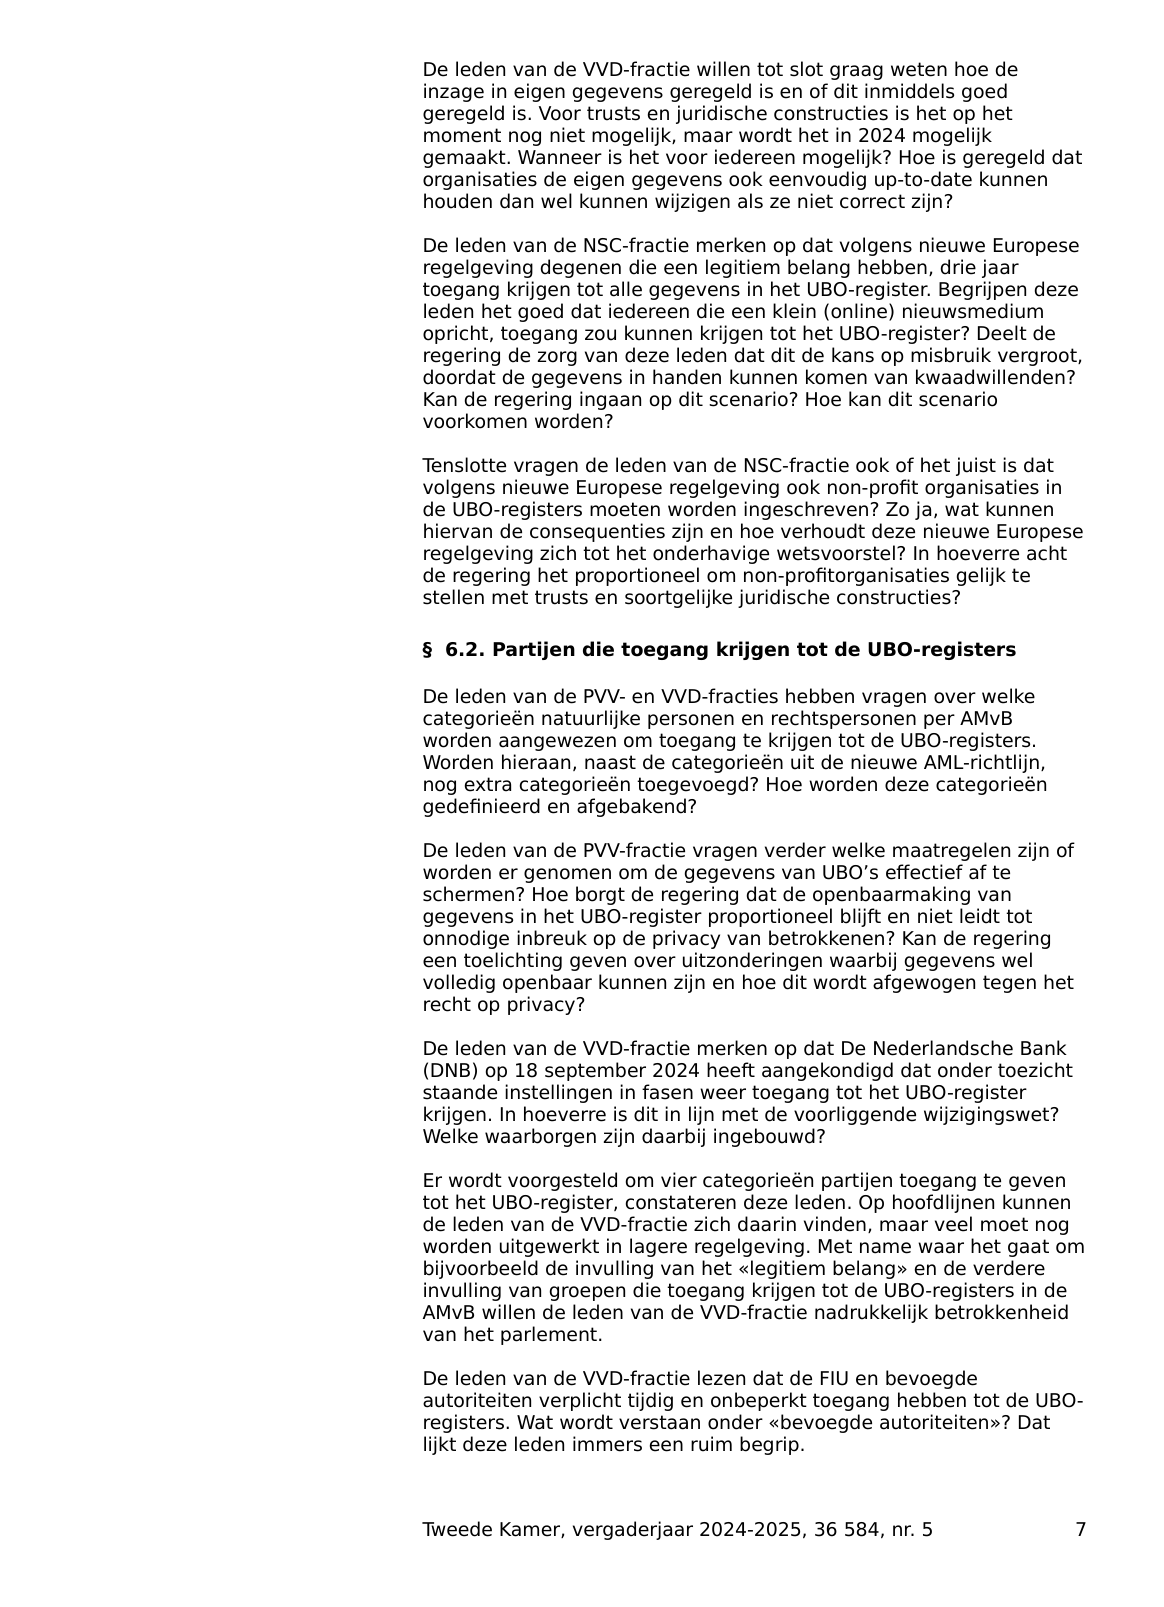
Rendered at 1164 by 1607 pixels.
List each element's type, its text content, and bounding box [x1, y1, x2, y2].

text Er wordt voorgesteld om vier categorieën partijen toegang te geven tot het UBO-register, constateren deze leden. Op hoofdlijnen kunnen de leden van de VVD-fractie zich daarin vinden, maar veel moet nog worden uitgewerkt in lagere regelgeving. Met name waar het gaat om bijvoorbeeld de invulling van het «legitiem belang» en de verdere invulling van groepen die toegang krijgen tot de UBO-registers in de AMvB willen de leden van de VVD-fractie nadrukkelijk betrokkenheid van het parlement. [422, 1170, 1087, 1346]
text De leden van de PVV-fractie vragen verder welke maatregelen zijn of worden er genomen om de gegevens van UBO’s effectief af te schermen? Hoe borgt de regering dat de openbaarmaking van gegevens in het UBO-register proportioneel blijft en niet leidt tot onnodige inbreuk op de privacy van betrokkenen? Kan de regering een toelichting geven over uitzonderingen waarbij gegevens wel volledig openbaar kunnen zijn en hoe dit wordt afgewogen tegen het recht op privacy? [422, 840, 1087, 1016]
text De leden van de NSC-fractie merken op dat volgens nieuwe Europese regelgeving degenen die een legitiem belang hebben, drie jaar toegang krijgen tot alle gegevens in het UBO-register. Begrijpen deze leden het goed dat iedereen die een klein (online) nieuwsmedium opricht, toegang zou kunnen krijgen tot het UBO-register? Deelt de regering de zorg van deze leden dat dit de kans op misbruik vergroot, doordat de gegevens in handen kunnen komen van kwaadwillenden? Kan de regering ingaan op dit scenario? Hoe kan dit scenario voorkomen worden? [422, 235, 1087, 433]
text De leden van de VVD-fractie willen tot slot graag weten hoe de inzage in eigen gegevens geregeld is en of dit inmiddels goed geregeld is. Voor trusts en juridische constructies is het op het moment nog niet mogelijk, maar wordt het in 2024 mogelijk gemaakt. Wanneer is het voor iedereen mogelijk? Hoe is geregeld dat organisaties de eigen gegevens ook eenvoudig up-to-date kunnen houden dan wel kunnen wijzigen als ze niet correct zijn? [422, 59, 1087, 213]
text De leden van de VVD-fractie lezen dat de FIU en bevoegde autoriteiten verplicht tijdig en onbeperkt toegang hebben tot de UBO-registers. Wat wordt verstaan onder «bevoegde autoriteiten»? Dat lijkt deze leden immers een ruim begrip. [422, 1368, 1087, 1456]
text Tenslotte vragen de leden van de NSC-fractie ook of het juist is dat volgens nieuwe Europese regelgeving ook non-profit organisaties in de UBO-registers moeten worden ingeschreven? Zo ja, wat kunnen hiervan de consequenties zijn en hoe verhoudt deze nieuwe Europese regelgeving zich tot het onderhavige wetsvoorstel? In hoeverre acht de regering het proportioneel om non-profitorganisaties gelijk te stellen met trusts en soortgelijke juridische constructies? [422, 455, 1087, 609]
text De leden van de PVV- en VVD-fracties hebben vragen over welke categorieën natuurlijke personen en rechtspersonen per AMvB worden aangewezen om toegang te krijgen tot de UBO-registers. Worden hieraan, naast de categorieën uit de nieuwe AML-richtlijn, nog extra categorieën toegevoegd? Hoe worden deze categorieën gedefinieerd en afgebakend? [422, 686, 1087, 818]
text De leden van de VVD-fractie merken op dat De Nederlandsche Bank (DNB) op 18 september 2024 heeft aangekondigd dat onder toezicht staande instellingen in fasen weer toegang tot het UBO-register krijgen. In hoeverre is dit in lijn met de voorliggende wijzigingswet? Welke waarborgen zijn daarbij ingebouwd? [422, 1038, 1087, 1148]
subtitle § 6.2. Partijen die toegang krijgen tot de UBO-registers [422, 639, 1087, 661]
